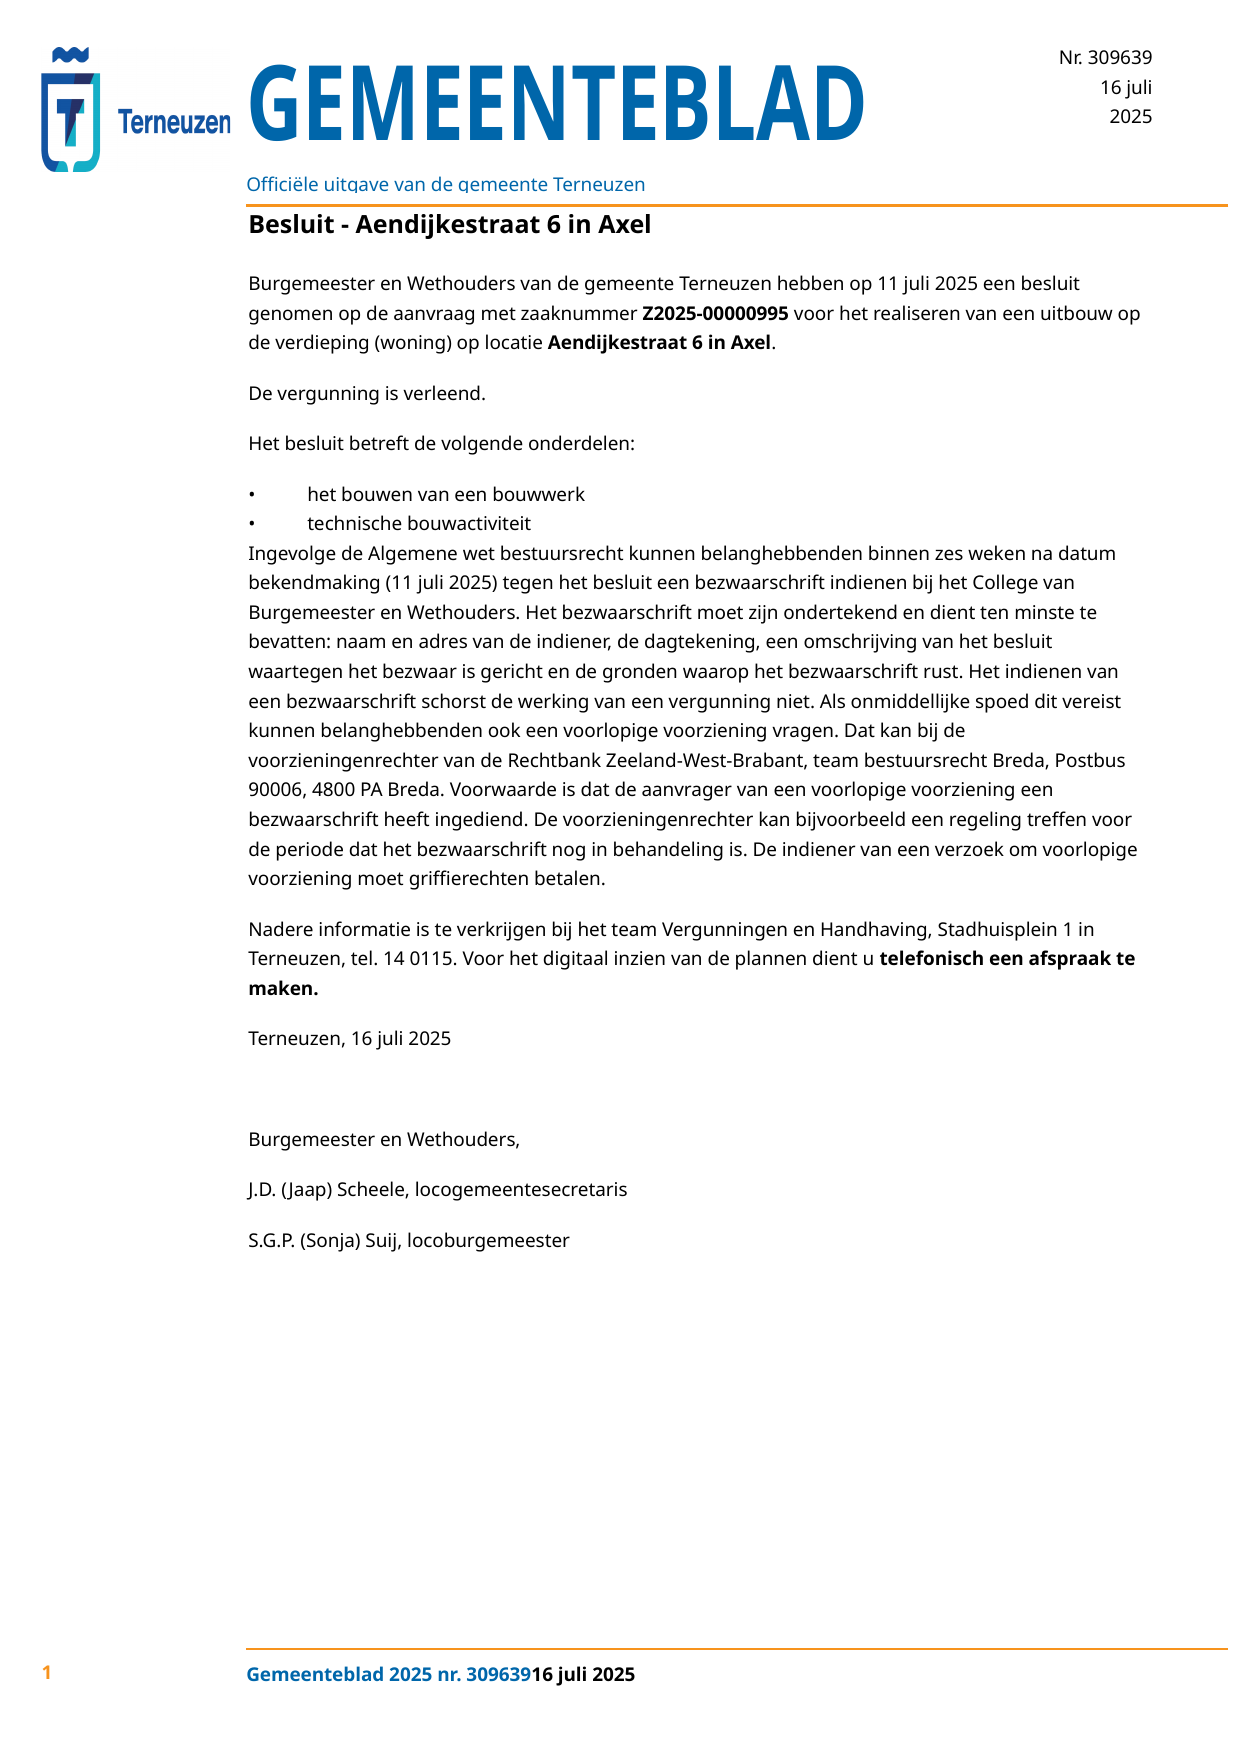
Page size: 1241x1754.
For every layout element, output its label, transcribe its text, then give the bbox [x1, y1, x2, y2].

text Burgemeester en Wethouders van de gemeente Terneuzen hebben op 11 juli 2025 een besluit genomen op de aanvraag met zaaknummer Z2025-00000995 voor het realiseren van een uitbouw op de verdieping (woning) op locatie Aendijkestraat 6 in Axel. [248, 270, 1152, 355]
text Burgemeester en Wethouders, [248, 1126, 1152, 1152]
text De vergunning is verleend. [248, 380, 1152, 406]
text Ingevolge de Algemene wet bestuursrecht kunnen belanghebbenden binnen zes weken na datum bekendmaking (11 juli 2025) tegen het besluit een bezwaarschrift indienen bij het College van Burgemeester en Wethouders. Het bezwaarschrift moet zijn ondertekend en dient ten minste te bevatten: naam en adres van de indiener, de dagtekening, een omschrijving van het besluit waartegen het bezwaar is gericht en de gronden waarop het bezwaarschrift rust. Het indienen van een bezwaarschrift schorst de werking van een vergunning niet. Als onmiddellijke spoed dit vereist kunnen belanghebbenden ook een voorlopige voorziening vragen. Dat kan bij de voorzieningenrechter van de Rechtbank Zeeland-West-Brabant, team bestuursrecht Breda, Postbus 90006, 4800 PA Breda. Voorwaarde is dat de aanvrager van een voorlopige voorziening een bezwaarschrift heeft ingediend. De voorzieningenrechter kan bijvoorbeeld een regeling treffen voor de periode dat het bezwaarschrift nog in behandeling is. De indiener van een verzoek om voorlopige voorziening moet griffierechten betalen. [248, 540, 1152, 891]
text Terneuzen, 16 juli 2025 [248, 1025, 1152, 1051]
text Besluit - Aendijkestraat 6 in Axel [248, 207, 1152, 241]
text S.G.P. (Sonja) Suij, locoburgemeester [248, 1227, 1152, 1253]
text Nadere informatie is te verkrijgen bij het team Vergunningen en Handhaving, Stadhuisplein 1 in Terneuzen, tel. 14 0115. Voor het digitaal inzien van de plannen dient u telefonisch een afspraak te maken. [248, 916, 1152, 1001]
list het bouwen van een bouwwerk [248, 481, 1152, 506]
list technische bouwactiviteit [248, 510, 1152, 536]
text J.D. (Jaap) Scheele, locogemeentesecretaris [248, 1177, 1152, 1202]
picture [41, 47, 231, 172]
text Het besluit betreft de volgende onderdelen: [248, 430, 1152, 456]
